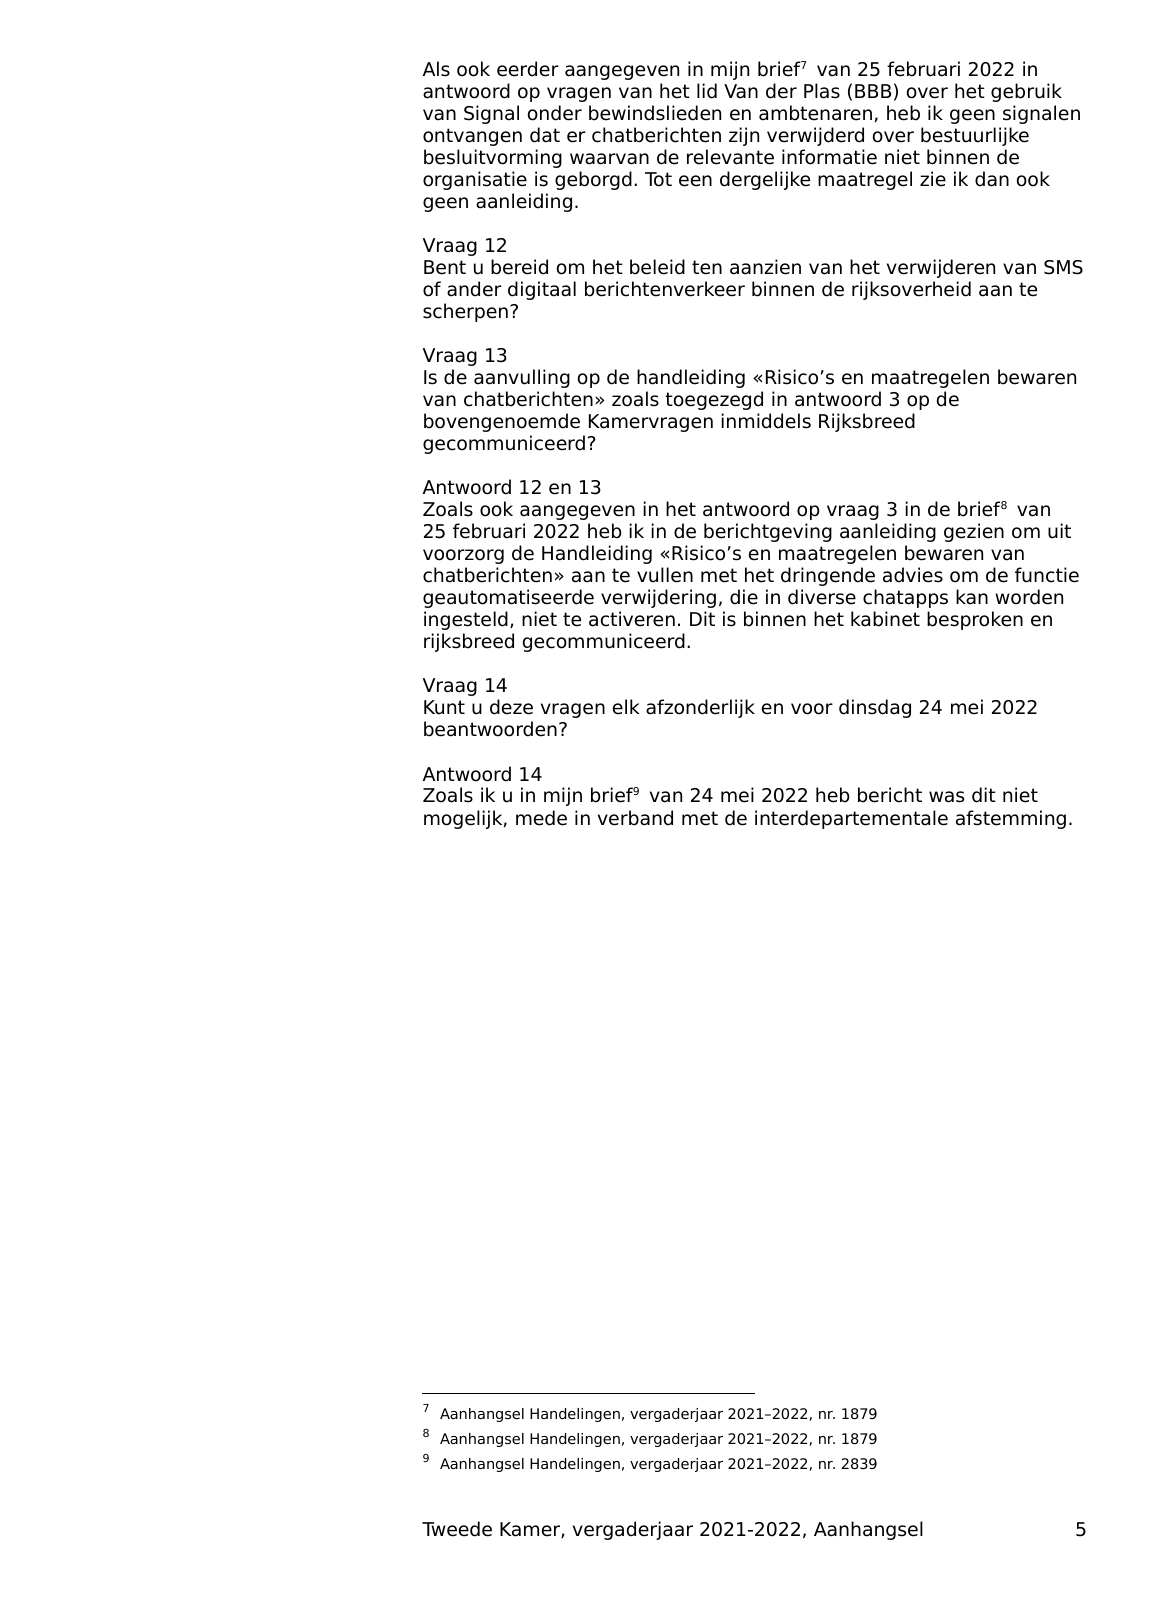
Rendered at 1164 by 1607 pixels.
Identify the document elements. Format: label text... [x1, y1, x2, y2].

text Is de aanvulling op de handleiding «Risico’s en maatregelen bewaren van chatberichten» zoals toegezegd in antwoord 3 op de bovengenoemde Kamervragen inmiddels Rijksbreed gecommuniceerd? [422, 367, 1087, 455]
text Aanhangsel Handelingen, vergaderjaar 2021–2022, nr. 2839 [422, 1452, 1087, 1474]
text Aanhangsel Handelingen, vergaderjaar 2021–2022, nr. 1879 [422, 1402, 1087, 1424]
text Vraag 14 [422, 675, 1087, 697]
text Zoals ook aangegeven in het antwoord op vraag 3 in de brief van 25 februari 2022 heb ik in de berichtgeving aanleiding gezien om uit voorzorg de Handleiding «Risico’s en maatregelen bewaren van chatberichten» aan te vullen met het dringende advies om de functie geautomatiseerde verwijdering, die in diverse chatapps kan worden ingesteld, niet te activeren. Dit is binnen het kabinet besproken en rijksbreed gecommuniceerd. [422, 499, 1087, 653]
text Aanhangsel Handelingen, vergaderjaar 2021–2022, nr. 1879 [422, 1427, 1087, 1449]
text Vraag 13 [422, 345, 1087, 367]
text Antwoord 14 [422, 763, 1087, 785]
text Vraag 12 [422, 235, 1087, 257]
text Zoals ik u in mijn brief van 24 mei 2022 heb bericht was dit niet mogelijk, mede in verband met de interdepartementale afstemming. [422, 785, 1087, 829]
text Kunt u deze vragen elk afzonderlijk en voor dinsdag 24 mei 2022 beantwoorden? [422, 697, 1087, 741]
text Bent u bereid om het beleid ten aanzien van het verwijderen van SMS of ander digitaal berichtenverkeer binnen de rijksoverheid aan te scherpen? [422, 257, 1087, 323]
text Als ook eerder aangegeven in mijn brief van 25 februari 2022 in antwoord op vragen van het lid Van der Plas (BBB) over het gebruik van Signal onder bewindslieden en ambtenaren, heb ik geen signalen ontvangen dat er chatberichten zijn verwijderd over bestuurlijke besluitvorming waarvan de relevante informatie niet binnen de organisatie is geborgd. Tot een dergelijke maatregel zie ik dan ook geen aanleiding. [422, 59, 1087, 213]
text Antwoord 12 en 13 [422, 477, 1087, 499]
